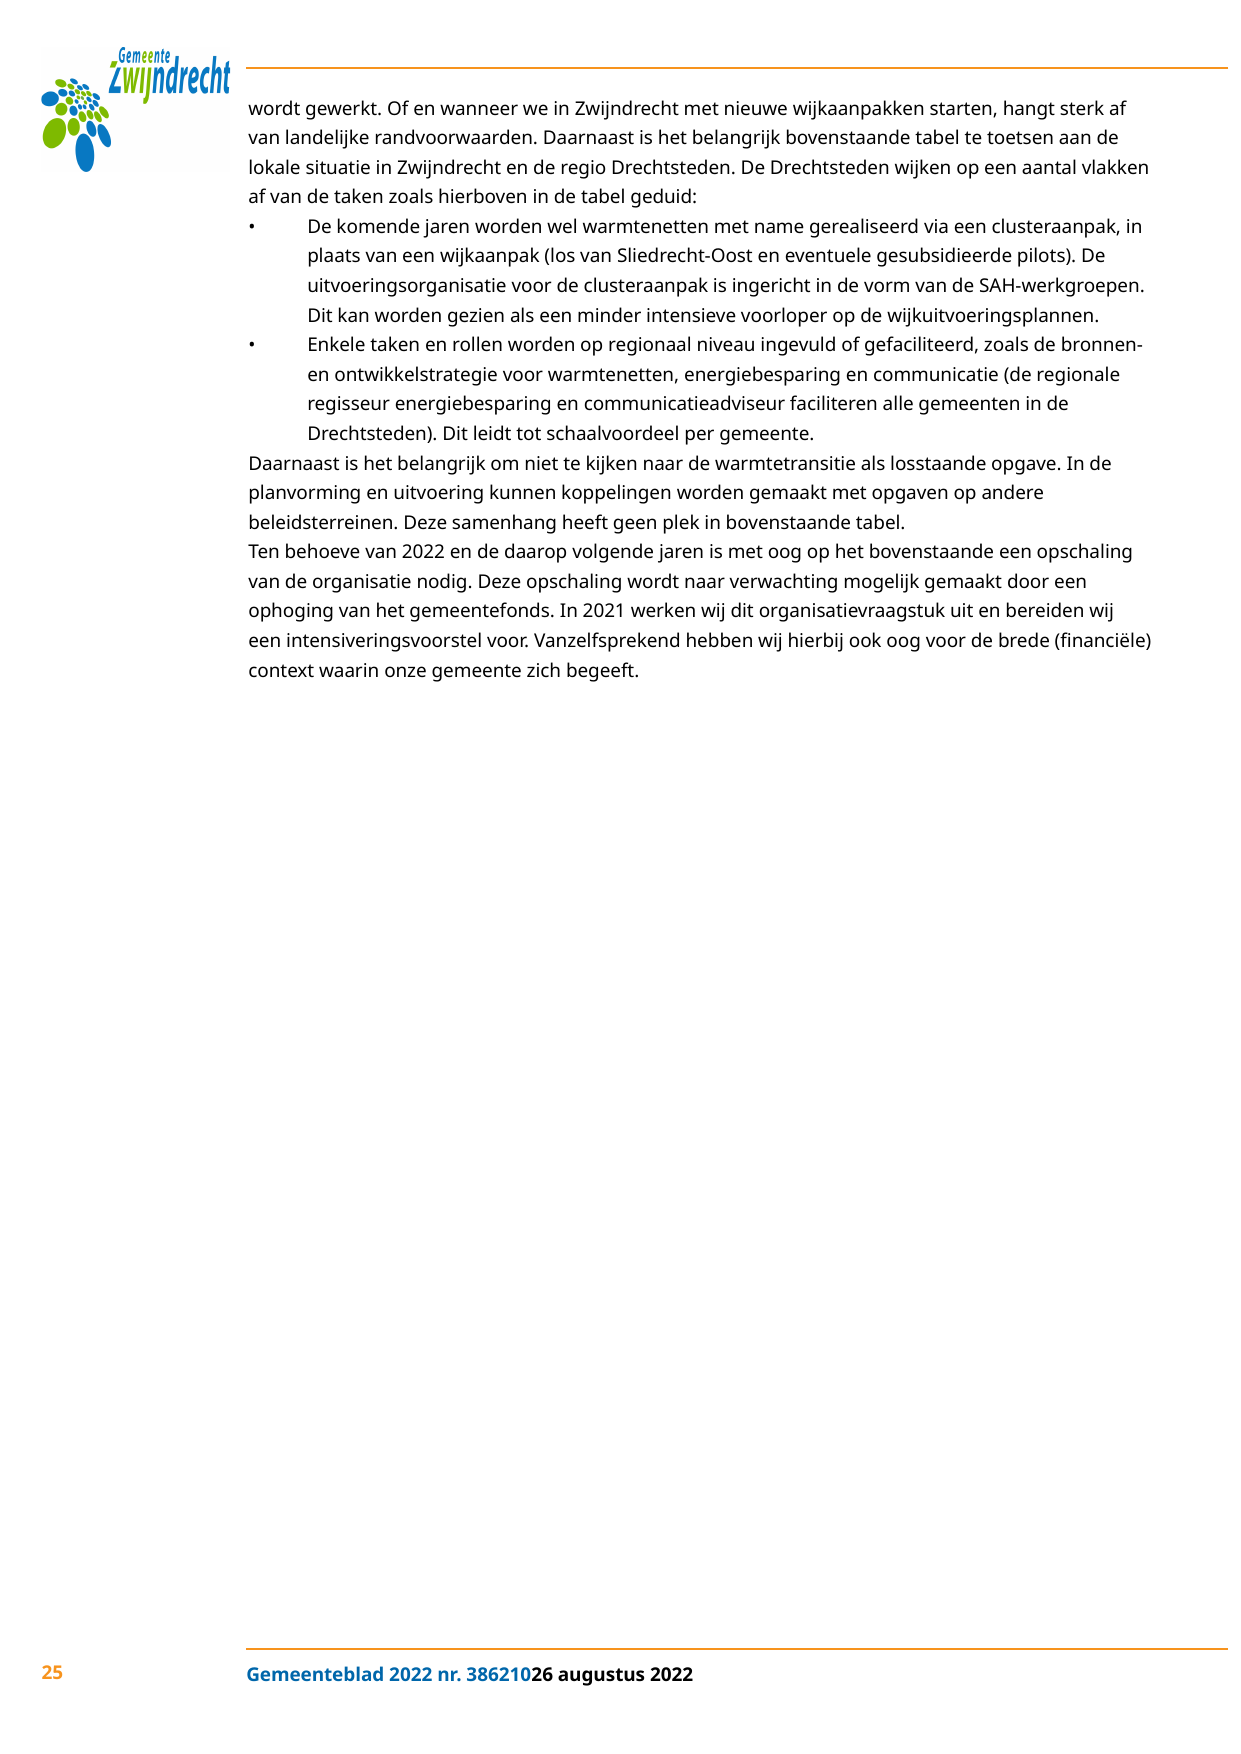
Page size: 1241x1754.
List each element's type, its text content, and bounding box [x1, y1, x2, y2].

list De komende jaren worden wel warmtenetten met name gerealiseerd via een clusteraanpak, in plaats van een wijkaanpak (los van Sliedrecht-Oost en eventuele gesubsidieerde pilots). De uitvoeringsorganisatie voor de clusteraanpak is ingericht in de vorm van de SAH-werkgroepen. Dit kan worden gezien als een minder intensieve voorloper op de wijkuitvoeringsplannen. [248, 213, 1152, 328]
text wordt gewerkt. Of en wanneer we in Zwijndrecht met nieuwe wijkaanpakken starten, hangt sterk af van landelijke randvoorwaarden. Daarnaast is het belangrijk bovenstaande tabel te toetsen aan de lokale situatie in Zwijndrecht en de regio Drechtsteden. De Drechtsteden wijken op een aantal vlakken af van de taken zoals hierboven in de tabel geduid: [248, 95, 1152, 209]
list Enkele taken en rollen worden op regionaal niveau ingevuld of gefaciliteerd, zoals de bronnen- en ontwikkelstrategie voor warmtenetten, energiebesparing en communicatie (de regionale regisseur energiebesparing en communicatieadviseur faciliteren alle gemeenten in de Drechtsteden). Dit leidt tot schaalvoordeel per gemeente. [248, 331, 1152, 446]
picture [41, 47, 231, 172]
text Ten behoeve van 2022 en de daarop volgende jaren is met oog op het bovenstaande een opschaling van de organisatie nodig. Deze opschaling wordt naar verwachting mogelijk gemaakt door een ophoging van het gemeentefonds. In 2021 werken wij dit organisatievraagstuk uit en bereiden wij een intensiveringsvoorstel voor. Vanzelfsprekend hebben wij hierbij ook oog voor de brede (financiële) context waarin onze gemeente zich begeeft. [248, 538, 1152, 683]
text Daarnaast is het belangrijk om niet te kijken naar de warmtetransitie als losstaande opgave. In de planvorming en uitvoering kunnen koppelingen worden gemaakt met opgaven op andere beleidsterreinen. Deze samenhang heeft geen plek in bovenstaande tabel. [248, 450, 1152, 535]
